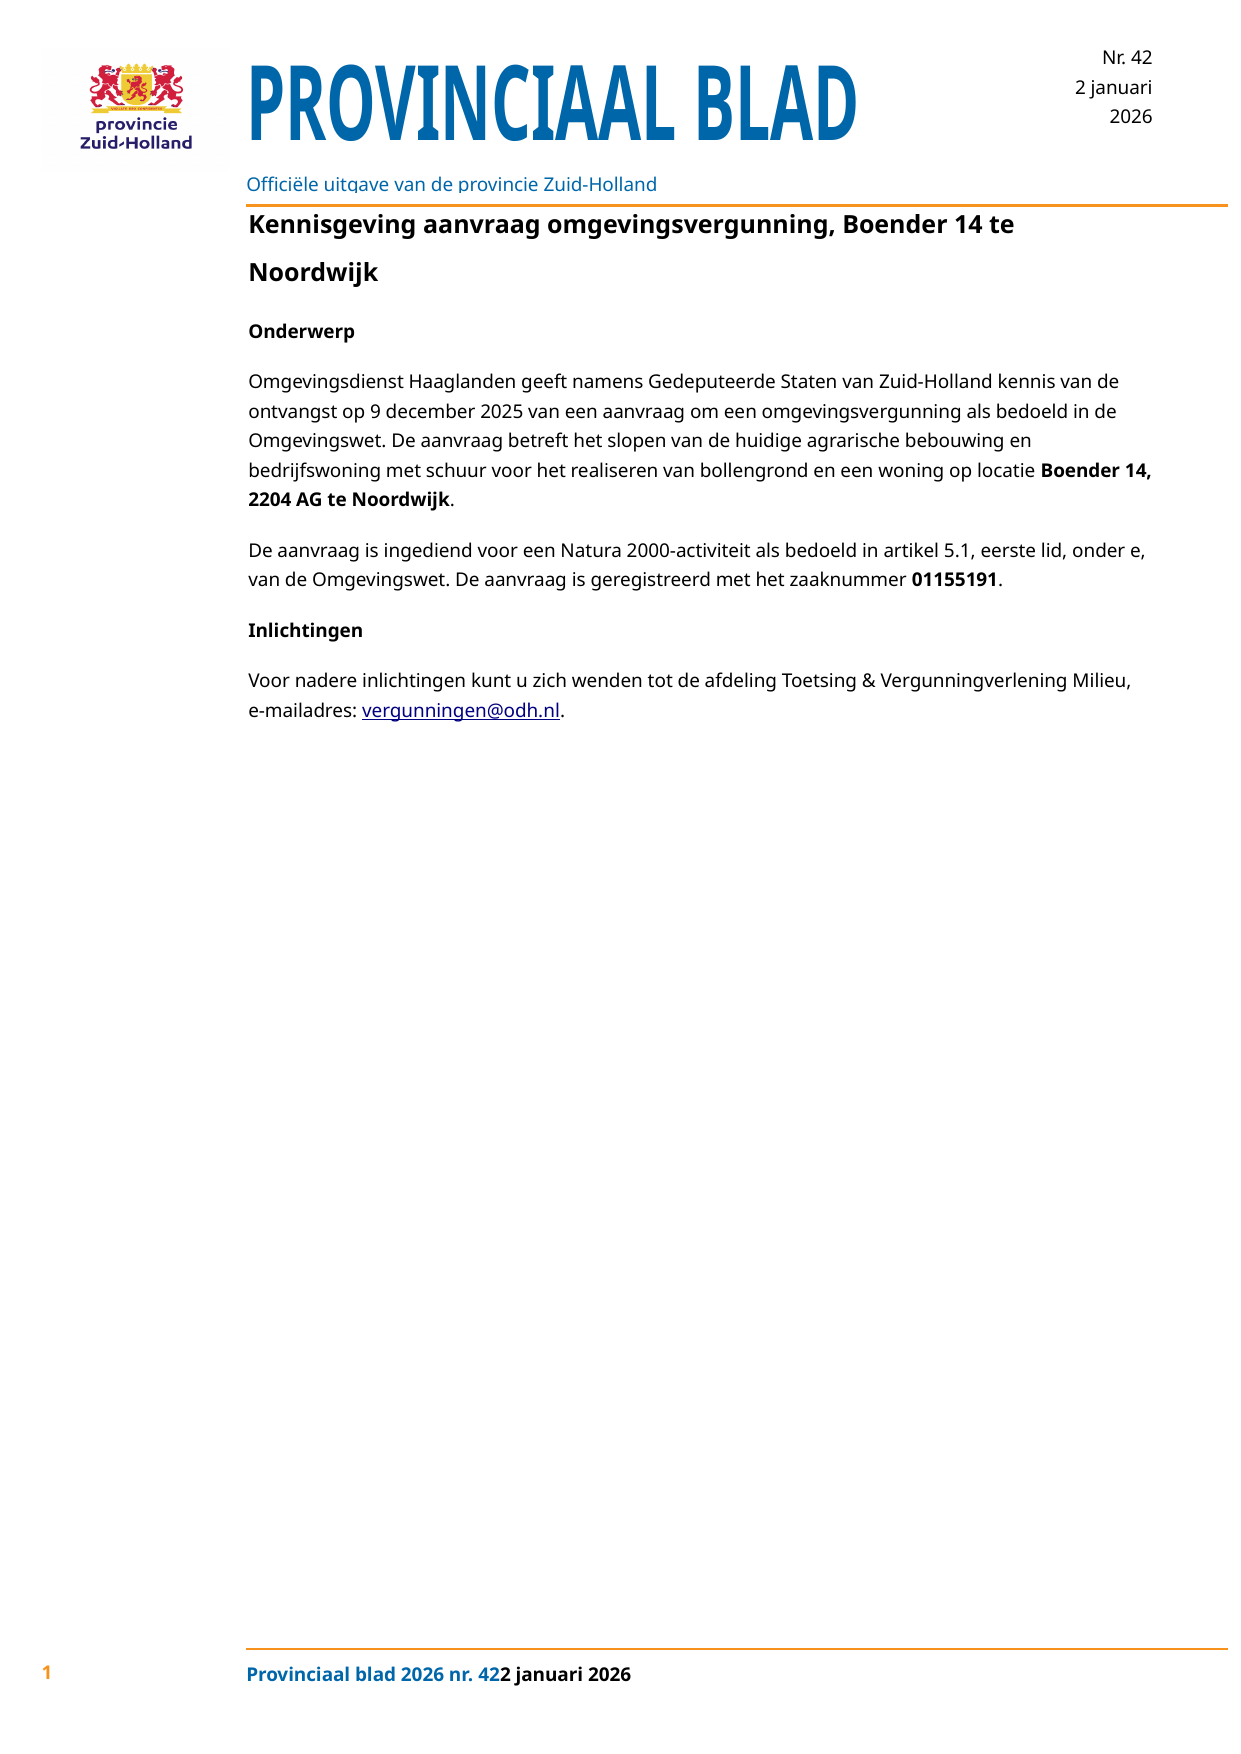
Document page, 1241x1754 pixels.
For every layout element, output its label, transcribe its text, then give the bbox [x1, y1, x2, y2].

text Onderwerp [248, 318, 1152, 344]
text Omgevingsdienst Haaglanden geeft namens Gedeputeerde Staten van Zuid-Holland kennis van de ontvangst op 9 december 2025 van een aanvraag om een omgevingsvergunning als bedoeld in de Omgevingswet. De aanvraag betreft het slopen van de huidige agrarische bebouwing en bedrijfswoning met schuur voor het realiseren van bollengrond en een woning op locatie Boender 14, 2204 AG te Noordwijk. [248, 368, 1152, 512]
picture [41, 47, 231, 172]
text Inlichtingen [248, 617, 1152, 643]
text Kennisgeving aanvraag omgevingsvergunning, Boender 14 te Noordwijk [248, 207, 1152, 288]
text De aanvraag is ingediend voor een Natura 2000-activiteit als bedoeld in artikel 5.1, eerste lid, onder e, van de Omgevingswet. De aanvraag is geregistreerd met het zaaknummer 01155191. [248, 537, 1152, 592]
text Voor nadere inlichtingen kunt u zich wenden tot de afdeling Toetsing & Vergunningverlening Milieu, e-mailadres: vergunningen@odh.nl. [248, 667, 1152, 723]
